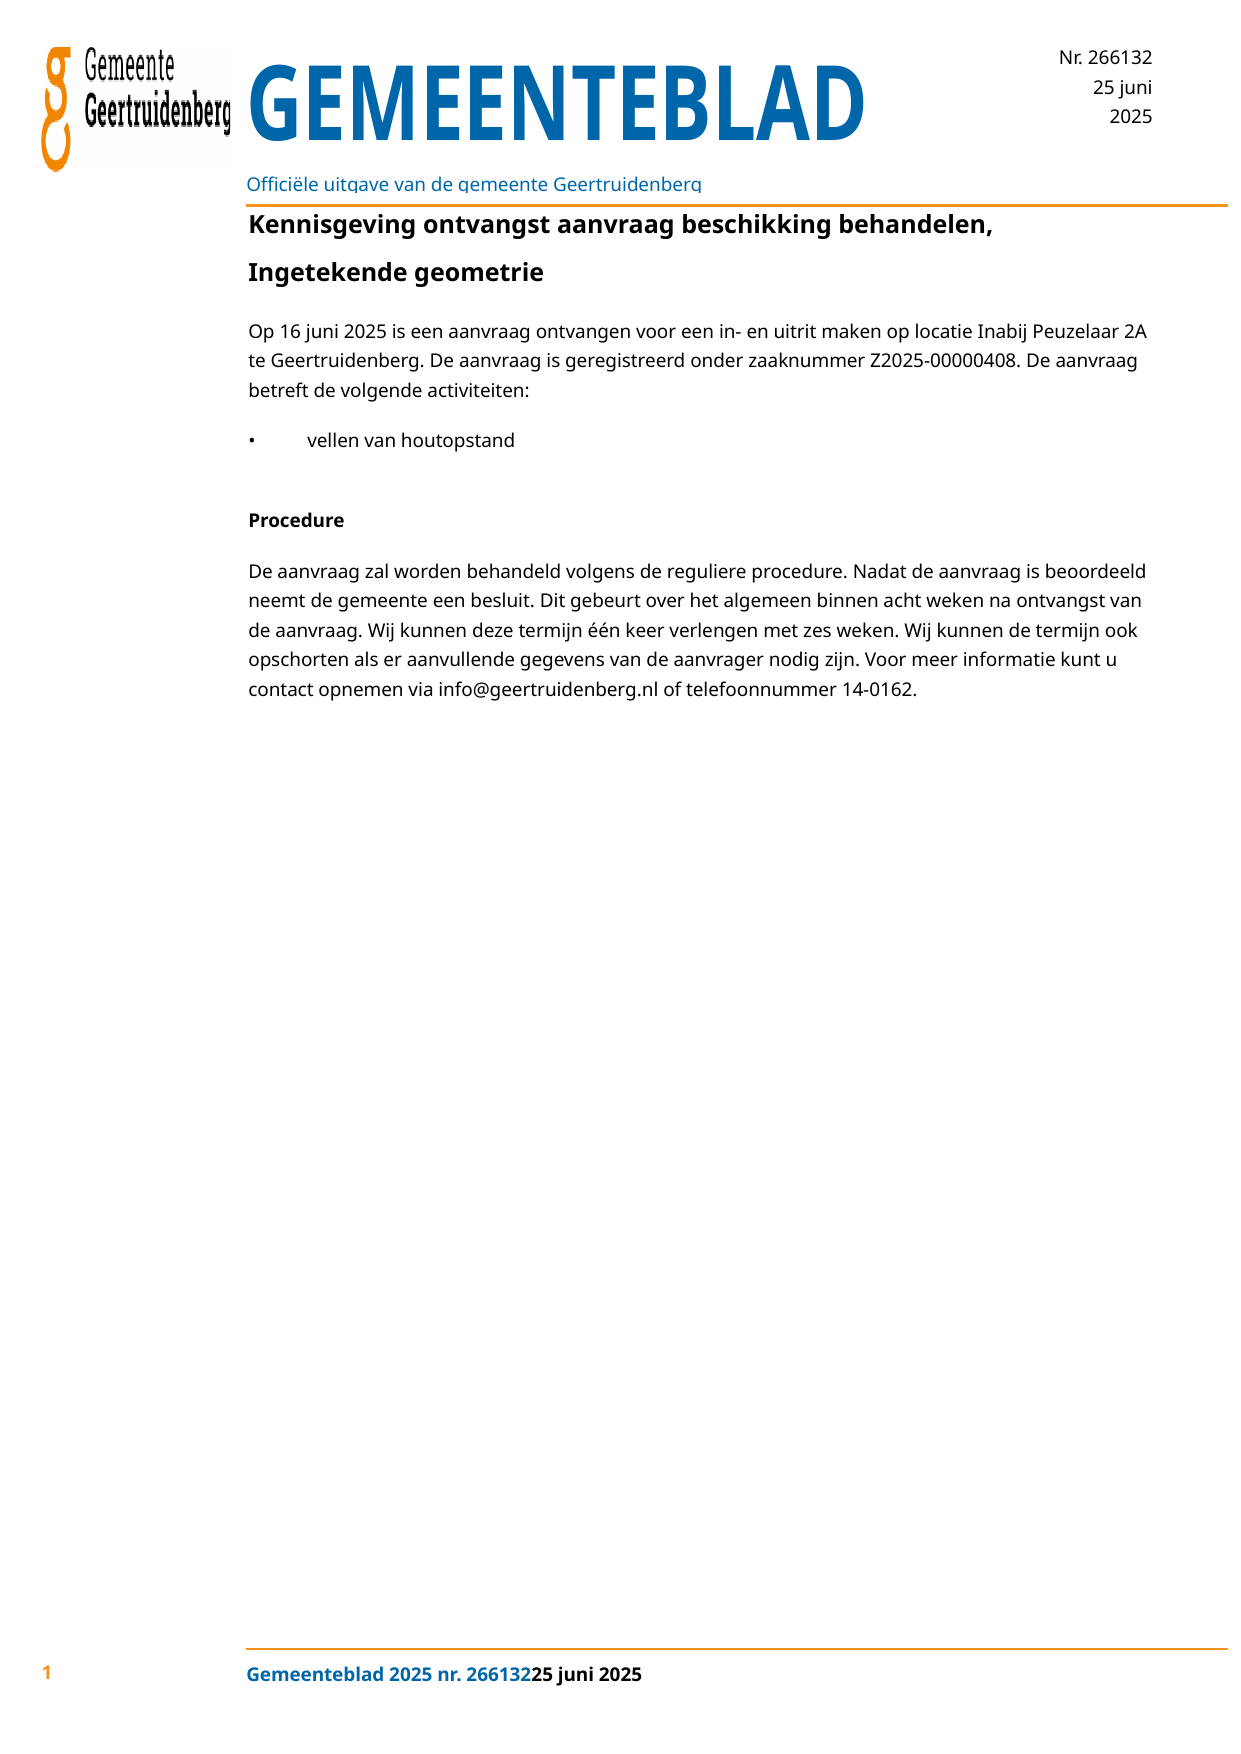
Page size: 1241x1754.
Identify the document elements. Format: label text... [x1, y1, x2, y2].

list vellen van houtopstand [248, 427, 1152, 453]
picture [41, 47, 231, 172]
text Procedure [248, 507, 1152, 533]
text De aanvraag zal worden behandeld volgens de reguliere procedure. Nadat de aanvraag is beoordeeld neemt de gemeente een besluit. Dit gebeurt over het algemeen binnen acht weken na ontvangst van de aanvraag. Wij kunnen deze termijn één keer verlengen met zes weken. Wij kunnen de termijn ook opschorten als er aanvullende gegevens van de aanvrager nodig zijn. Voor meer informatie kunt u contact opnemen via info@geertruidenberg.nl of telefoonnummer 14-0162. [248, 558, 1152, 702]
text Kennisgeving ontvangst aanvraag beschikking behandelen, Ingetekende geometrie [248, 207, 1152, 288]
text Op 16 juni 2025 is een aanvraag ontvangen voor een in- en uitrit maken op locatie Inabij Peuzelaar 2A te Geertruidenberg. De aanvraag is geregistreerd onder zaaknummer Z2025-00000408. De aanvraag betreft de volgende activiteiten: [248, 318, 1152, 403]
